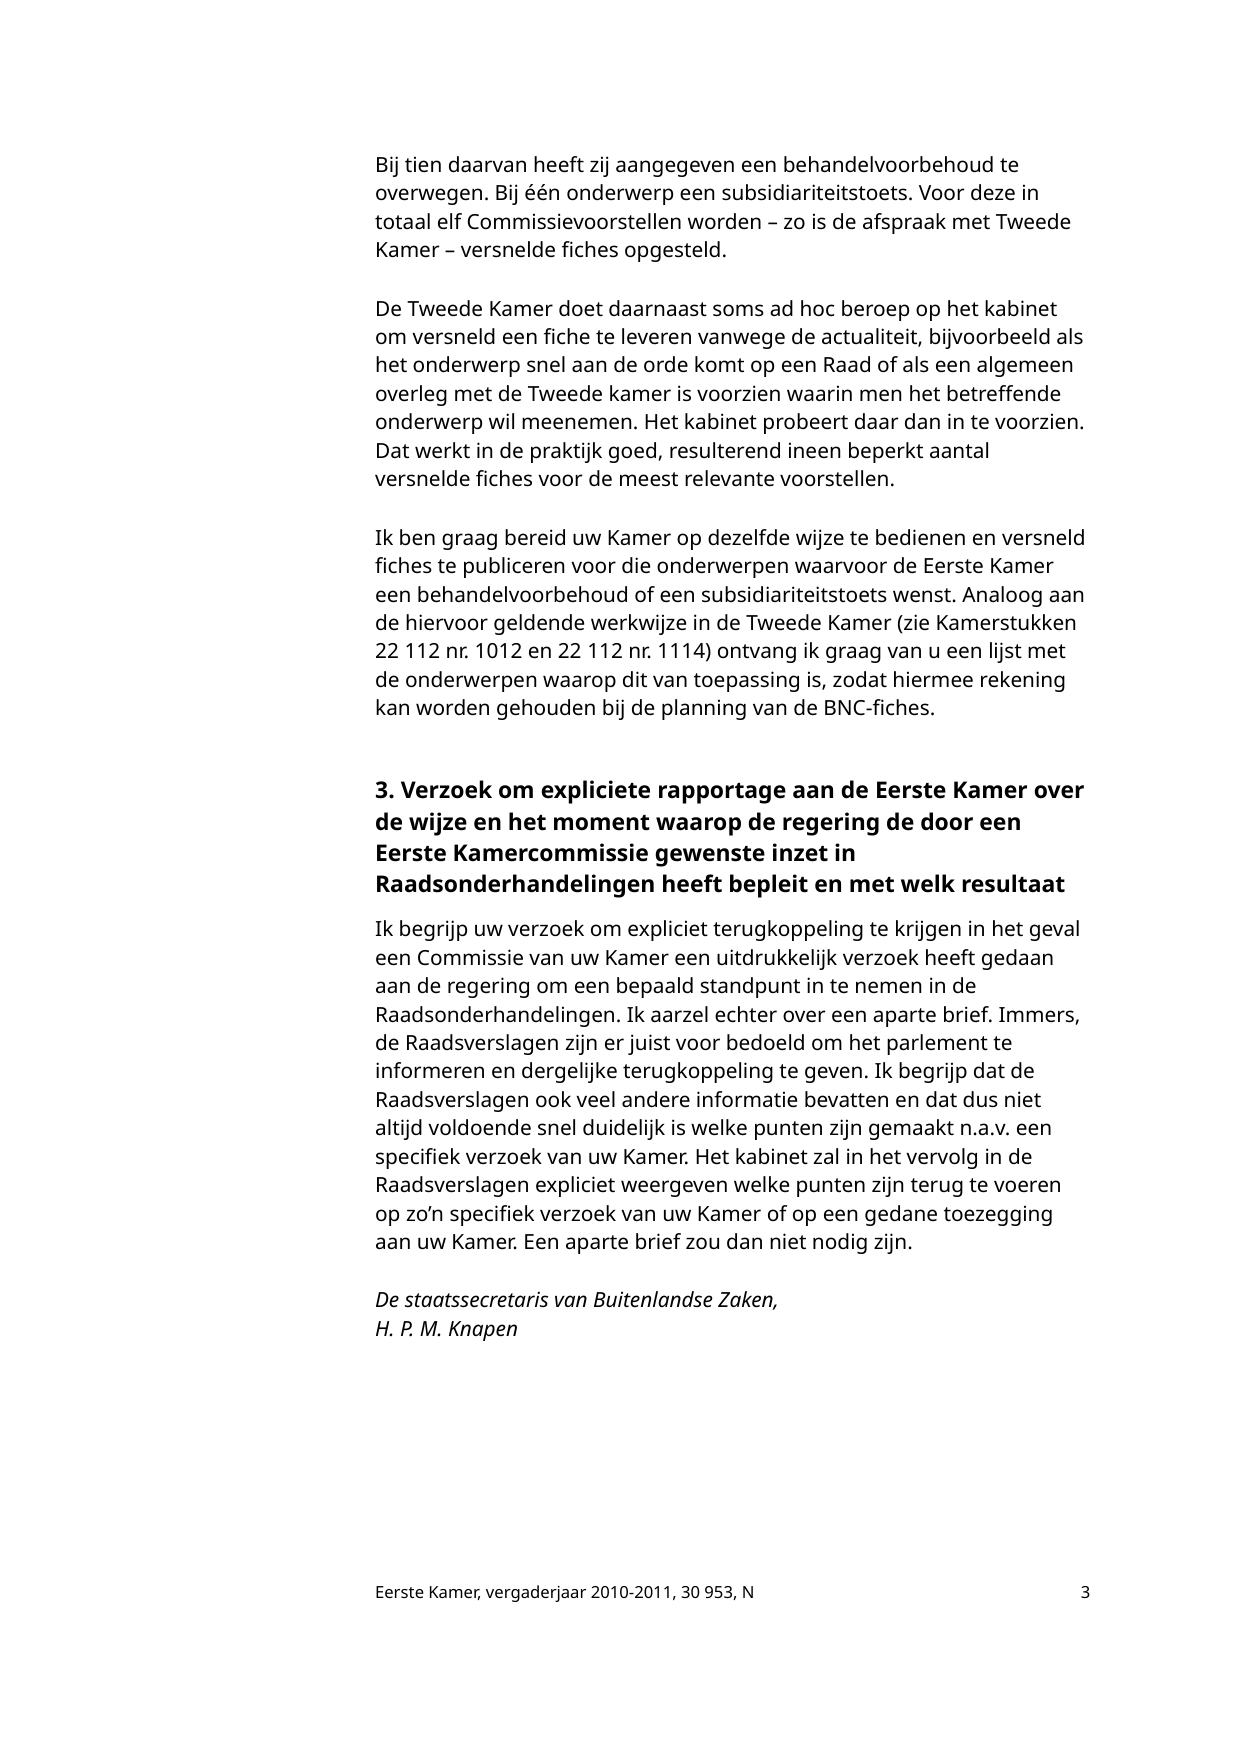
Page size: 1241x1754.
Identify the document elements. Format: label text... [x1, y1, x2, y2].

subtitle 3. Verzoek om expliciete rapportage aan de Eerste Kamer over de wijze en het moment waarop de regering de door een Eerste Kamercommissie gewenste inzet in Raadsonderhandelingen heeft bepleit en met welk resultaat [375, 774, 1090, 899]
text Ik begrijp uw verzoek om expliciet terugkoppeling te krijgen in het geval een Commissie van uw Kamer een uitdrukkelijk verzoek heeft gedaan aan de regering om een bepaald standpunt in te nemen in de Raadsonderhandelingen. Ik aarzel echter over een aparte brief. Immers, de Raadsverslagen zijn er juist voor bedoeld om het parlement te informeren en dergelijke terugkoppeling te geven. Ik begrijp dat de Raadsverslagen ook veel andere informatie bevatten en dat dus niet altijd voldoende snel duidelijk is welke punten zijn gemaakt n.a.v. een specifiek verzoek van uw Kamer. Het kabinet zal in het vervolg in de Raadsverslagen expliciet weergeven welke punten zijn terug te voeren op zo’n specifiek verzoek van uw Kamer of op een gedane toezegging aan uw Kamer. Een aparte brief zou dan niet nodig zijn. [375, 914, 1090, 1256]
text De staatssecretaris van Buitenlandse Zaken, [375, 1286, 1090, 1314]
text H. P. M. Knapen [375, 1314, 1090, 1342]
text Bij tien daarvan heeft zij aangegeven een behandelvoorbehoud te overwegen. Bij één onderwerp een subsidiariteitstoets. Voor deze in totaal elf Commissievoorstellen worden – zo is de afspraak met Tweede Kamer – versnelde fiches opgesteld. [375, 150, 1090, 264]
text Ik ben graag bereid uw Kamer op dezelfde wijze te bedienen en versneld fiches te publiceren voor die onderwerpen waarvoor de Eerste Kamer een behandelvoorbehoud of een subsidiariteitstoets wenst. Analoog aan de hiervoor geldende werkwijze in de Tweede Kamer (zie Kamerstukken 22 112 nr. 1012 en 22 112 nr. 1114) ontvang ik graag van u een lijst met de onderwerpen waarop dit van toepassing is, zodat hiermee rekening kan worden gehouden bij de planning van de BNC-fiches. [375, 523, 1090, 722]
text De Tweede Kamer doet daarnaast soms ad hoc beroep op het kabinet om versneld een fiche te leveren vanwege de actualiteit, bijvoorbeeld als het onderwerp snel aan de orde komt op een Raad of als een algemeen overleg met de Tweede kamer is voorzien waarin men het betreffende onderwerp wil meenemen. Het kabinet probeert daar dan in te voorzien. Dat werkt in de praktijk goed, resulterend ineen beperkt aantal versnelde fiches voor de meest relevante voorstellen. [375, 294, 1090, 493]
